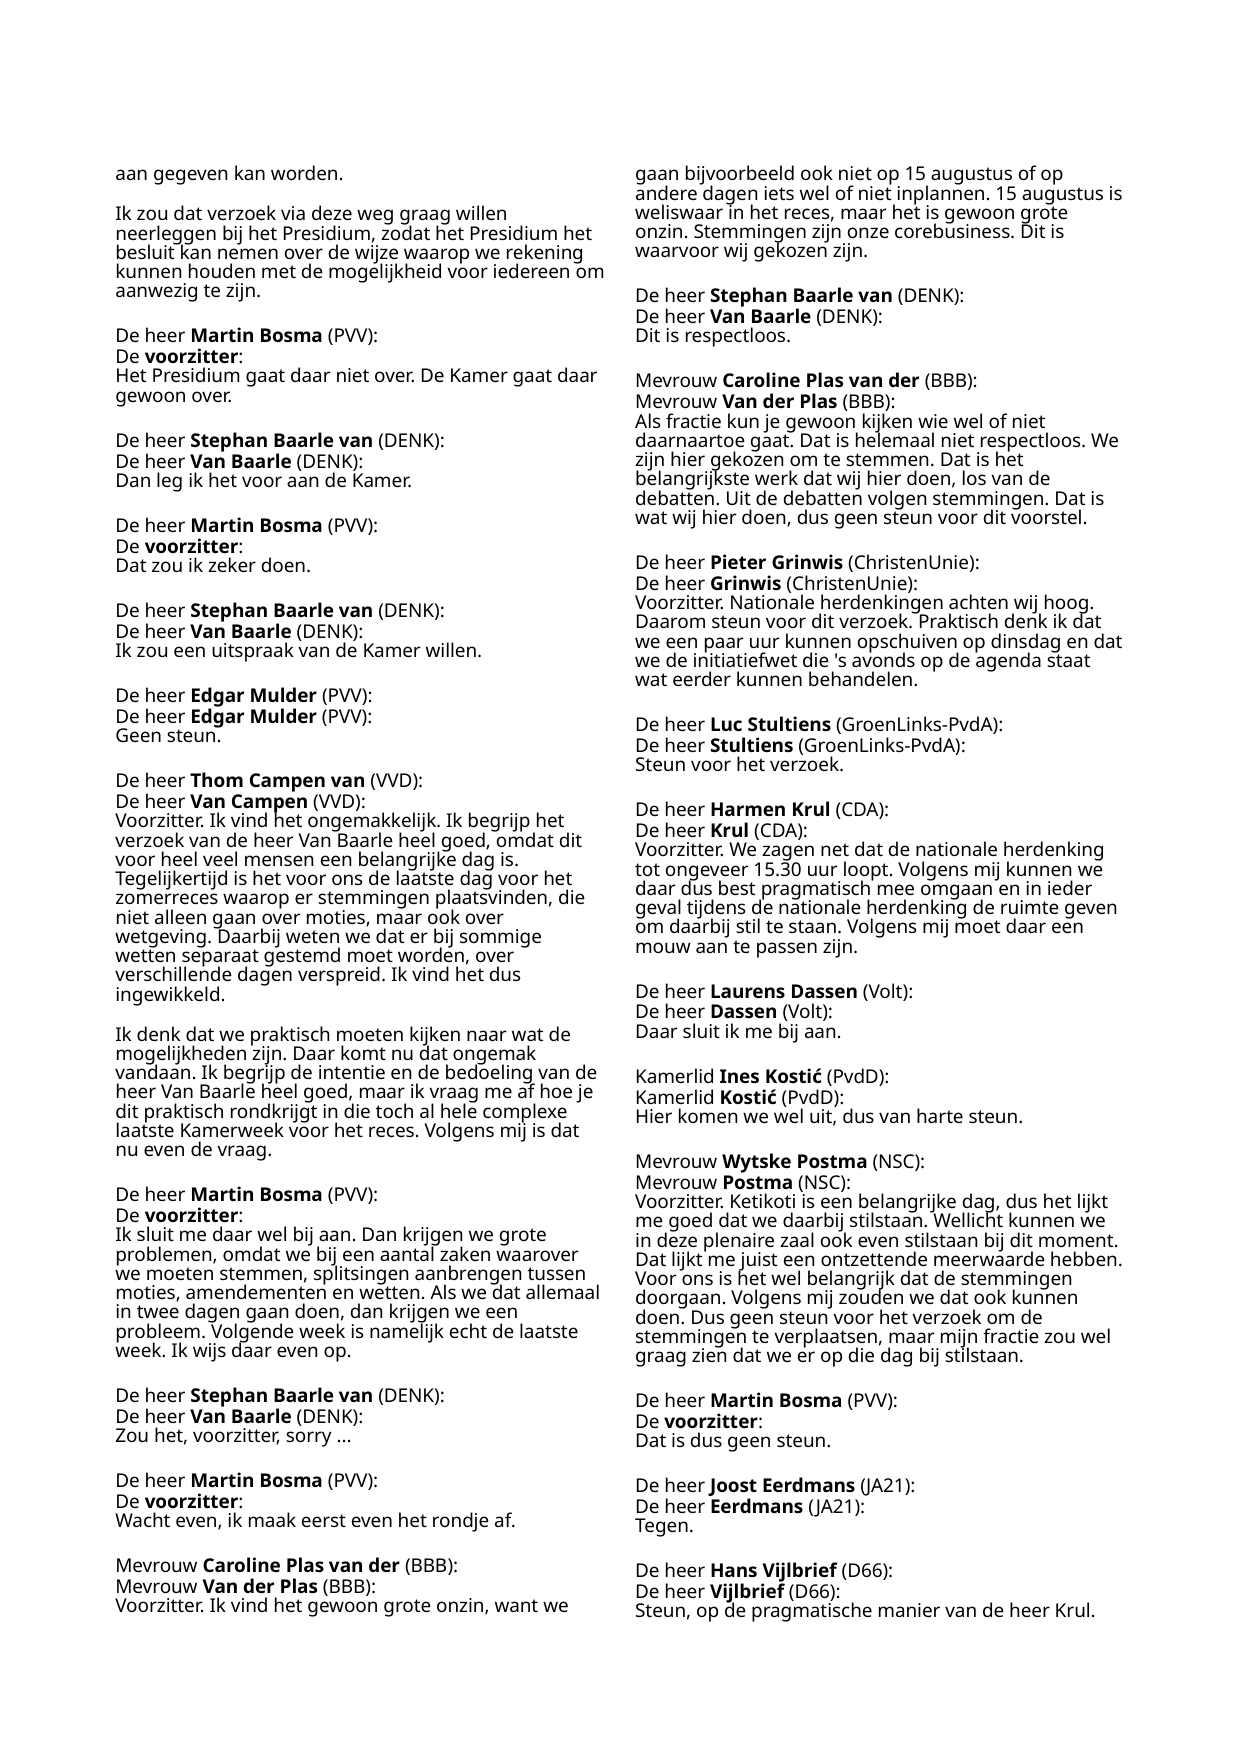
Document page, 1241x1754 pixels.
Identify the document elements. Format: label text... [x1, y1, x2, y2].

text De heer Eerdmans (JA21): [635, 1498, 1125, 1517]
text Het Presidium gaat daar niet over. De Kamer gaat daar gewoon over. [115, 367, 605, 406]
text gaan bijvoorbeeld ook niet op 15 augustus of op andere dagen iets wel of niet inplannen. 15 augustus is weliswaar in het reces, maar het is gewoon grote onzin. Stemmingen zijn onze corebusiness. Dit is waarvoor wij gekozen zijn. [635, 165, 1125, 262]
text De heer Edgar Mulder (PVV): [115, 708, 605, 727]
text De heer Stephan Baarle van (DENK): [635, 282, 1125, 308]
text Voorzitter. Ketikoti is een belangrijke dag, dus het lijkt me goed dat we daarbij stilstaan. Wellicht kunnen we in deze plenaire zaal ook even stilstaan bij dit moment. Dat lijkt me juist een ontzettende meerwaarde hebben. Voor ons is het wel belangrijk dat de stemmingen doorgaan. Volgens mij zouden we dat ook kunnen doen. Dus geen steun voor het verzoek om de stemmingen te verplaatsen, maar mijn fractie zou wel graag zien dat we er op die dag bij stilstaan. [635, 1193, 1125, 1366]
text Kamerlid Kostić (PvdD): [635, 1089, 1125, 1108]
text De heer Martin Bosma (PVV): [115, 322, 605, 348]
text Mevrouw Van der Plas (BBB): [635, 393, 1125, 413]
text De heer Grinwis (ChristenUnie): [635, 575, 1125, 594]
text Tegen. [635, 1517, 1125, 1537]
text De heer Pieter Grinwis (ChristenUnie): [635, 549, 1125, 575]
text De heer Martin Bosma (PVV): [115, 512, 605, 538]
text De heer Martin Bosma (PVV): [115, 1181, 605, 1207]
text De heer Edgar Mulder (PVV): [115, 682, 605, 708]
text De heer Van Baarle (DENK): [115, 1408, 605, 1427]
text Mevrouw Wytske Postma (NSC): [635, 1148, 1125, 1174]
text aan gegeven kan worden. [115, 165, 605, 184]
text Mevrouw Caroline Plas van der (BBB): [115, 1552, 605, 1578]
text De heer Luc Stultiens (GroenLinks-PvdA): [635, 711, 1125, 737]
text De heer Martin Bosma (PVV): [635, 1387, 1125, 1413]
text Dan leg ik het voor aan de Kamer. [115, 472, 605, 491]
text De heer Dassen (Volt): [635, 1003, 1125, 1023]
text Zou het, voorzitter, sorry ... [115, 1427, 605, 1446]
text Steun, op de pragmatische manier van de heer Krul. [635, 1602, 1125, 1622]
text De heer Stephan Baarle van (DENK): [115, 427, 605, 453]
text De heer Harmen Krul (CDA): [635, 796, 1125, 822]
text De heer Stephan Baarle van (DENK): [115, 597, 605, 623]
text De voorzitter: [115, 1493, 605, 1512]
text Hier komen we wel uit, dus van harte steun. [635, 1108, 1125, 1127]
text Mevrouw Van der Plas (BBB): [115, 1578, 605, 1597]
text Ik denk dat we praktisch moeten kijken naar wat de mogelijkheden zijn. Daar komt nu dat ongemak vandaan. Ik begrijp de intentie en de bedoeling van de heer Van Baarle heel goed, maar ik vraag me af hoe je dit praktisch rondkrijgt in die toch al hele complexe laatste Kamerweek voor het reces. Volgens mij is dat nu even de vraag. [115, 1026, 605, 1161]
text De voorzitter: [115, 348, 605, 367]
text De heer Stephan Baarle van (DENK): [115, 1382, 605, 1408]
text De voorzitter: [635, 1413, 1125, 1432]
text Kamerlid Ines Kostić (PvdD): [635, 1063, 1125, 1089]
text Voorzitter. Nationale herdenkingen achten wij hoog. Daarom steun voor dit verzoek. Praktisch denk ik dat we een paar uur kunnen opschuiven op dinsdag en dat we de initiatiefwet die 's avonds op de agenda staat wat eerder kunnen behandelen. [635, 594, 1125, 690]
text De voorzitter: [115, 538, 605, 557]
text De heer Martin Bosma (PVV): [115, 1467, 605, 1493]
text De voorzitter: [115, 1207, 605, 1226]
text Ik sluit me daar wel bij aan. Dan krijgen we grote problemen, omdat we bij een aantal zaken waarover we moeten stemmen, splitsingen aanbrengen tussen moties, amendementen en wetten. Als we dat allemaal in twee dagen gaan doen, dan krijgen we een probleem. Volgende week is namelijk echt de laatste week. Ik wijs daar even op. [115, 1226, 605, 1361]
text Dat is dus geen steun. [635, 1432, 1125, 1452]
text De heer Krul (CDA): [635, 822, 1125, 841]
text Voorzitter. Ik vind het gewoon grote onzin, want we [115, 1597, 605, 1617]
text Daar sluit ik me bij aan. [635, 1023, 1125, 1042]
text De heer Van Baarle (DENK): [635, 308, 1125, 327]
text De heer Van Campen (VVD): [115, 793, 605, 812]
text De heer Van Baarle (DENK): [115, 453, 605, 472]
text De heer Joost Eerdmans (JA21): [635, 1472, 1125, 1498]
text De heer Laurens Dassen (Volt): [635, 978, 1125, 1003]
text De heer Thom Campen van (VVD): [115, 767, 605, 793]
text De heer Hans Vijlbrief (D66): [635, 1557, 1125, 1583]
text Steun voor het verzoek. [635, 756, 1125, 776]
text Als fractie kun je gewoon kijken wie wel of niet daarnaartoe gaat. Dat is helemaal niet respectloos. We zijn hier gekozen om te stemmen. Dat is het belangrijkste werk dat wij hier doen, los van de debatten. Uit de debatten volgen stemmingen. Dat is wat wij hier doen, dus geen steun voor dit voorstel. [635, 413, 1125, 528]
text Ik zou een uitspraak van de Kamer willen. [115, 642, 605, 661]
text Dat zou ik zeker doen. [115, 557, 605, 576]
text Wacht even, ik maak eerst even het rondje af. [115, 1512, 605, 1532]
text Mevrouw Caroline Plas van der (BBB): [635, 368, 1125, 393]
text Ik zou dat verzoek via deze weg graag willen neerleggen bij het Presidium, zodat het Presidium het besluit kan nemen over de wijze waarop we rekening kunnen houden met de mogelijkheid voor iedereen om aanwezig te zijn. [115, 205, 605, 302]
text Dit is respectloos. [635, 327, 1125, 347]
text Voorzitter. We zagen net dat de nationale herdenking tot ongeveer 15.30 uur loopt. Volgens mij kunnen we daar dus best pragmatisch mee omgaan en in ieder geval tijdens de nationale herdenking de ruimte geven om daarbij stil te staan. Volgens mij moet daar een mouw aan te passen zijn. [635, 841, 1125, 957]
text Geen steun. [115, 727, 605, 746]
text De heer Van Baarle (DENK): [115, 623, 605, 642]
text De heer Stultiens (GroenLinks-PvdA): [635, 737, 1125, 756]
text Voorzitter. Ik vind het ongemakkelijk. Ik begrijp het verzoek van de heer Van Baarle heel goed, omdat dit voor heel veel mensen een belangrijke dag is. Tegelijkertijd is het voor ons de laatste dag voor het zomerreces waarop er stemmingen plaatsvinden, die niet alleen gaan over moties, maar ook over wetgeving. Daarbij weten we dat er bij sommige wetten separaat gestemd moet worden, over verschillende dagen verspreid. Ik vind het dus ingewikkeld. [115, 812, 605, 1005]
text Mevrouw Postma (NSC): [635, 1174, 1125, 1193]
text De heer Vijlbrief (D66): [635, 1583, 1125, 1602]
